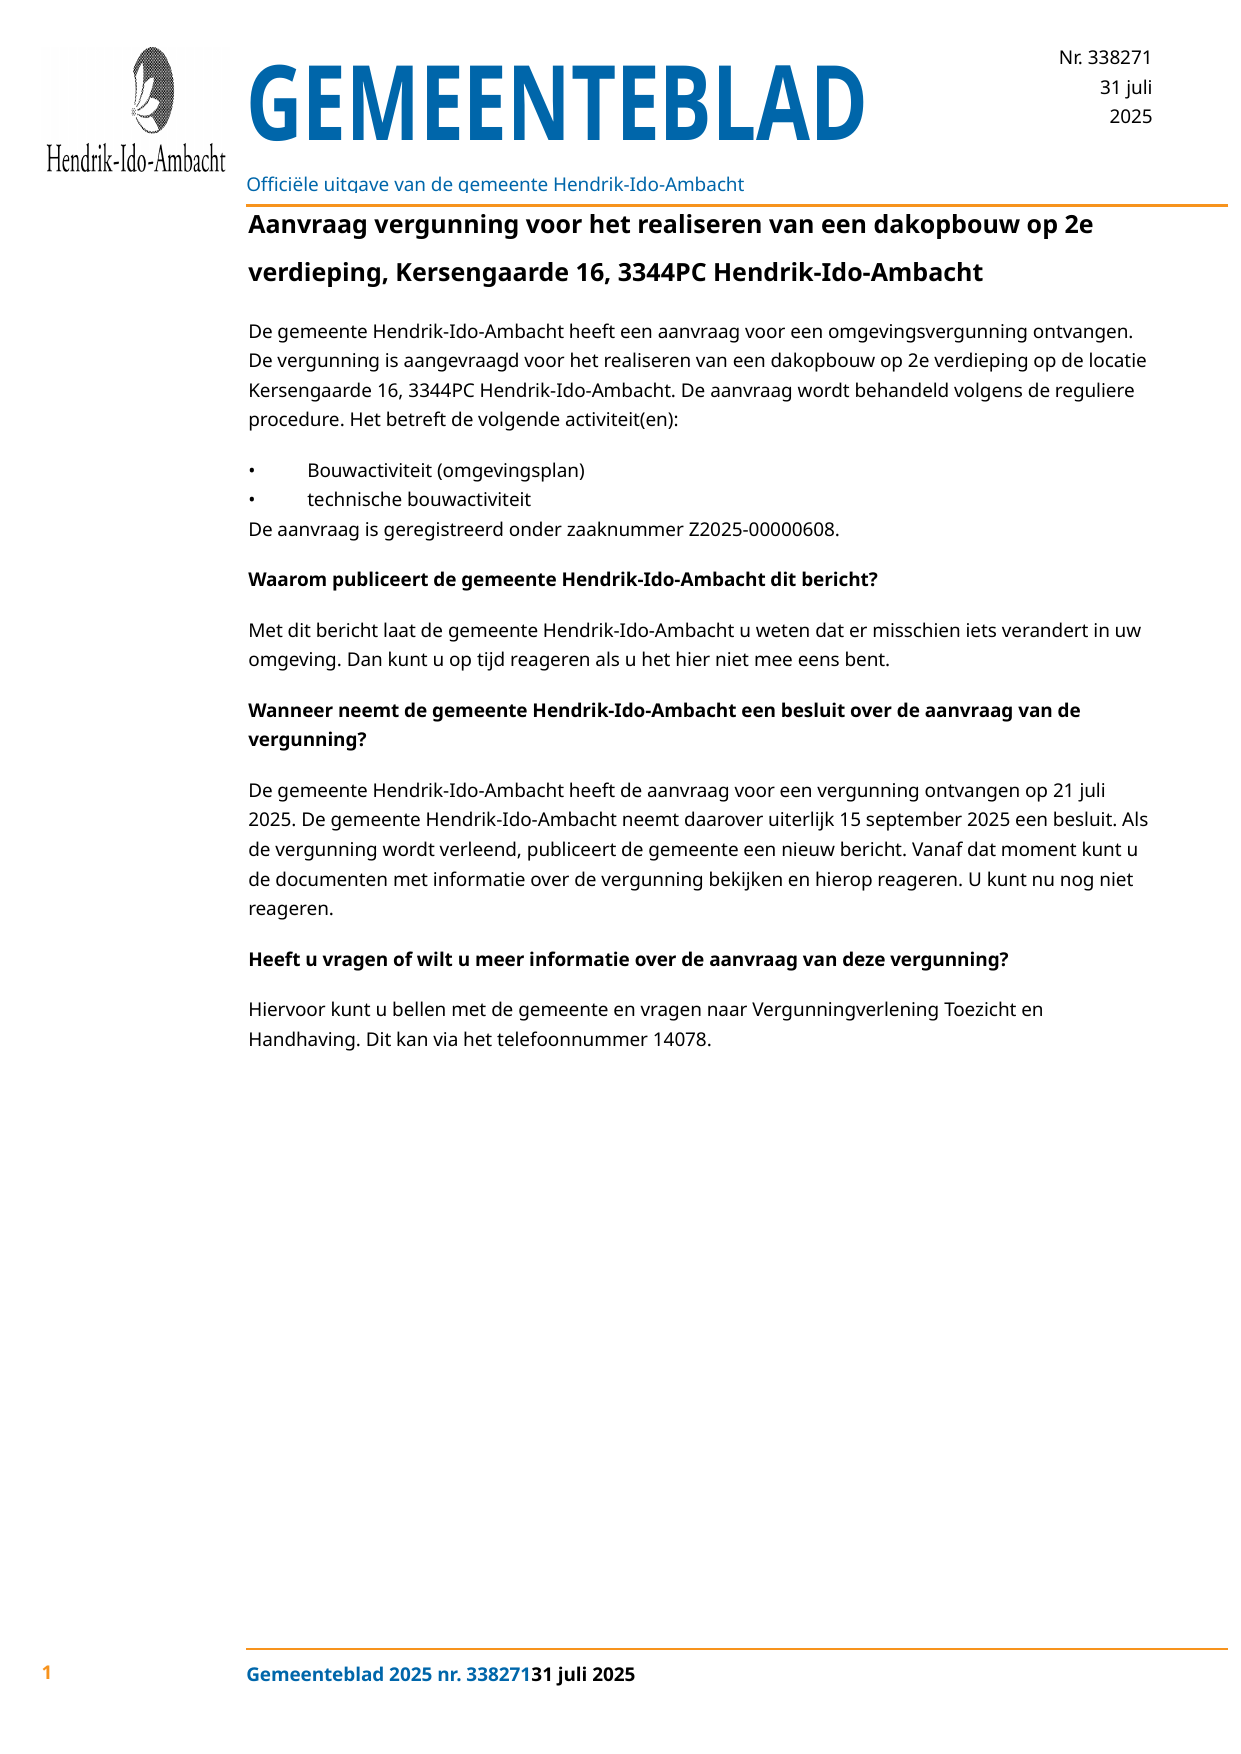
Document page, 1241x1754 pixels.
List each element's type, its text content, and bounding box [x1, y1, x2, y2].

text Waarom publiceert de gemeente Hendrik-Ido-Ambacht dit bericht? [248, 567, 1152, 592]
list technische bouwactiviteit [248, 487, 1152, 512]
text De gemeente Hendrik-Ido-Ambacht heeft de aanvraag voor een vergunning ontvangen op 21 juli 2025. De gemeente Hendrik-Ido-Ambacht neemt daarover uiterlijk 15 september 2025 een besluit. Als de vergunning wordt verleend, publiceert de gemeente een nieuw bericht. Vanaf dat moment kunt u de documenten met informatie over de vergunning bekijken en hierop reageren. U kunt nu nog niet reageren. [248, 777, 1152, 921]
text De aanvraag is geregistreerd onder zaaknummer Z2025-00000608. [248, 516, 1152, 542]
text Heeft u vragen of wilt u meer informatie over de aanvraag van deze vergunning? [248, 946, 1152, 972]
list Bouwactiviteit (omgevingsplan) [248, 457, 1152, 483]
text De gemeente Hendrik-Ido-Ambacht heeft een aanvraag voor een omgevingsvergunning ontvangen. De vergunning is aangevraagd voor het realiseren van een dakopbouw op 2e verdieping op de locatie Kersengaarde 16, 3344PC Hendrik-Ido-Ambacht. De aanvraag wordt behandeld volgens de reguliere procedure. Het betreft de volgende activiteit(en): [248, 318, 1152, 432]
text Aanvraag vergunning voor het realiseren van een dakopbouw op 2e verdieping, Kersengaarde 16, 3344PC Hendrik-Ido-Ambacht [248, 207, 1152, 288]
text Hiervoor kunt u bellen met de gemeente en vragen naar Vergunningverlening Toezicht en Handhaving. Dit kan via het telefoonnummer 14078. [248, 996, 1152, 1052]
text Wanneer neemt de gemeente Hendrik-Ido-Ambacht een besluit over de aanvraag van de vergunning? [248, 697, 1152, 752]
picture [41, 47, 231, 172]
text Met dit bericht laat de gemeente Hendrik-Ido-Ambacht u weten dat er misschien iets verandert in uw omgeving. Dan kunt u op tijd reageren als u het hier niet mee eens bent. [248, 617, 1152, 672]
